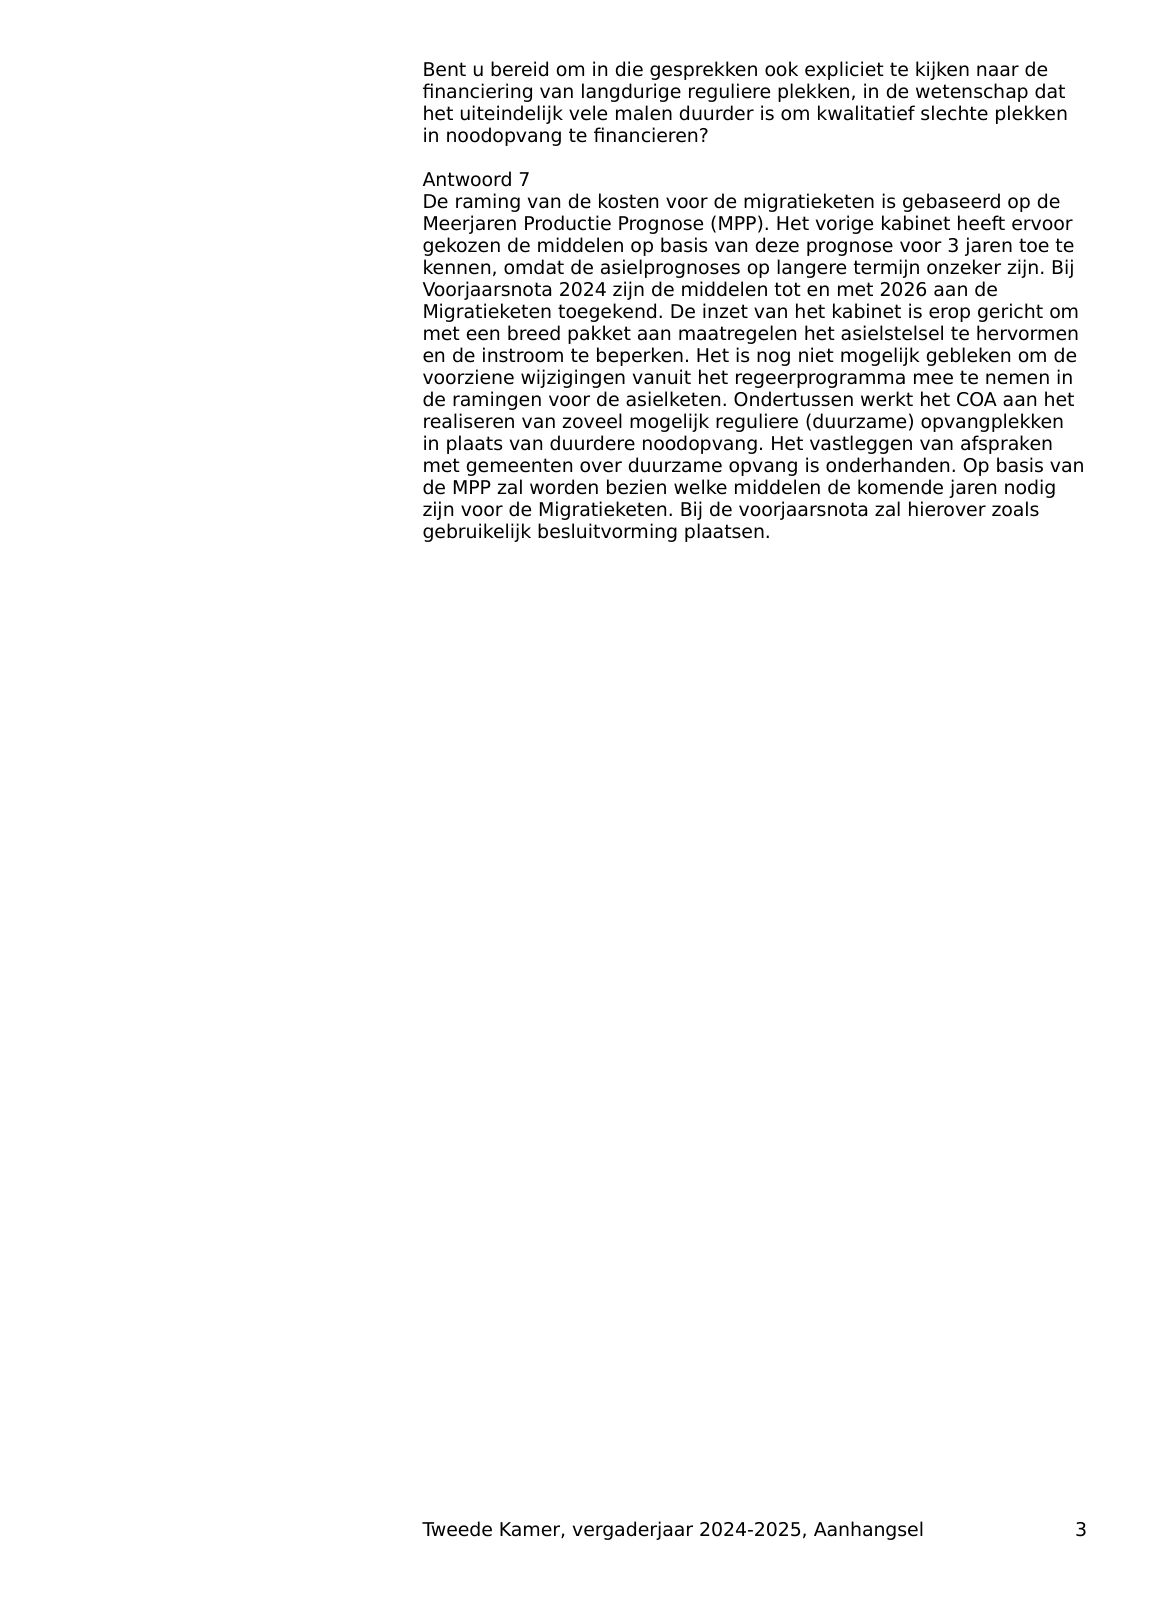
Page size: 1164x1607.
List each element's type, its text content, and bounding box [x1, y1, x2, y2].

text Bent u bereid om in die gesprekken ook expliciet te kijken naar de financiering van langdurige reguliere plekken, in de wetenschap dat het uiteindelijk vele malen duurder is om kwalitatief slechte plekken in noodopvang te financieren? [422, 59, 1087, 147]
text Antwoord 7 [422, 169, 1087, 191]
text De raming van de kosten voor de migratieketen is gebaseerd op de Meerjaren Productie Prognose (MPP). Het vorige kabinet heeft ervoor gekozen de middelen op basis van deze prognose voor 3 jaren toe te kennen, omdat de asielprognoses op langere termijn onzeker zijn. Bij Voorjaarsnota 2024 zijn de middelen tot en met 2026 aan de Migratieketen toegekend. De inzet van het kabinet is erop gericht om met een breed pakket aan maatregelen het asielstelsel te hervormen en de instroom te beperken. Het is nog niet mogelijk gebleken om de voorziene wijzigingen vanuit het regeerprogramma mee te nemen in de ramingen voor de asielketen. Ondertussen werkt het COA aan het realiseren van zoveel mogelijk reguliere (duurzame) opvangplekken in plaats van duurdere noodopvang. Het vastleggen van afspraken met gemeenten over duurzame opvang is onderhanden. Op basis van de MPP zal worden bezien welke middelen de komende jaren nodig zijn voor de Migratieketen. Bij de voorjaarsnota zal hierover zoals gebruikelijk besluitvorming plaatsen. [422, 191, 1087, 543]
